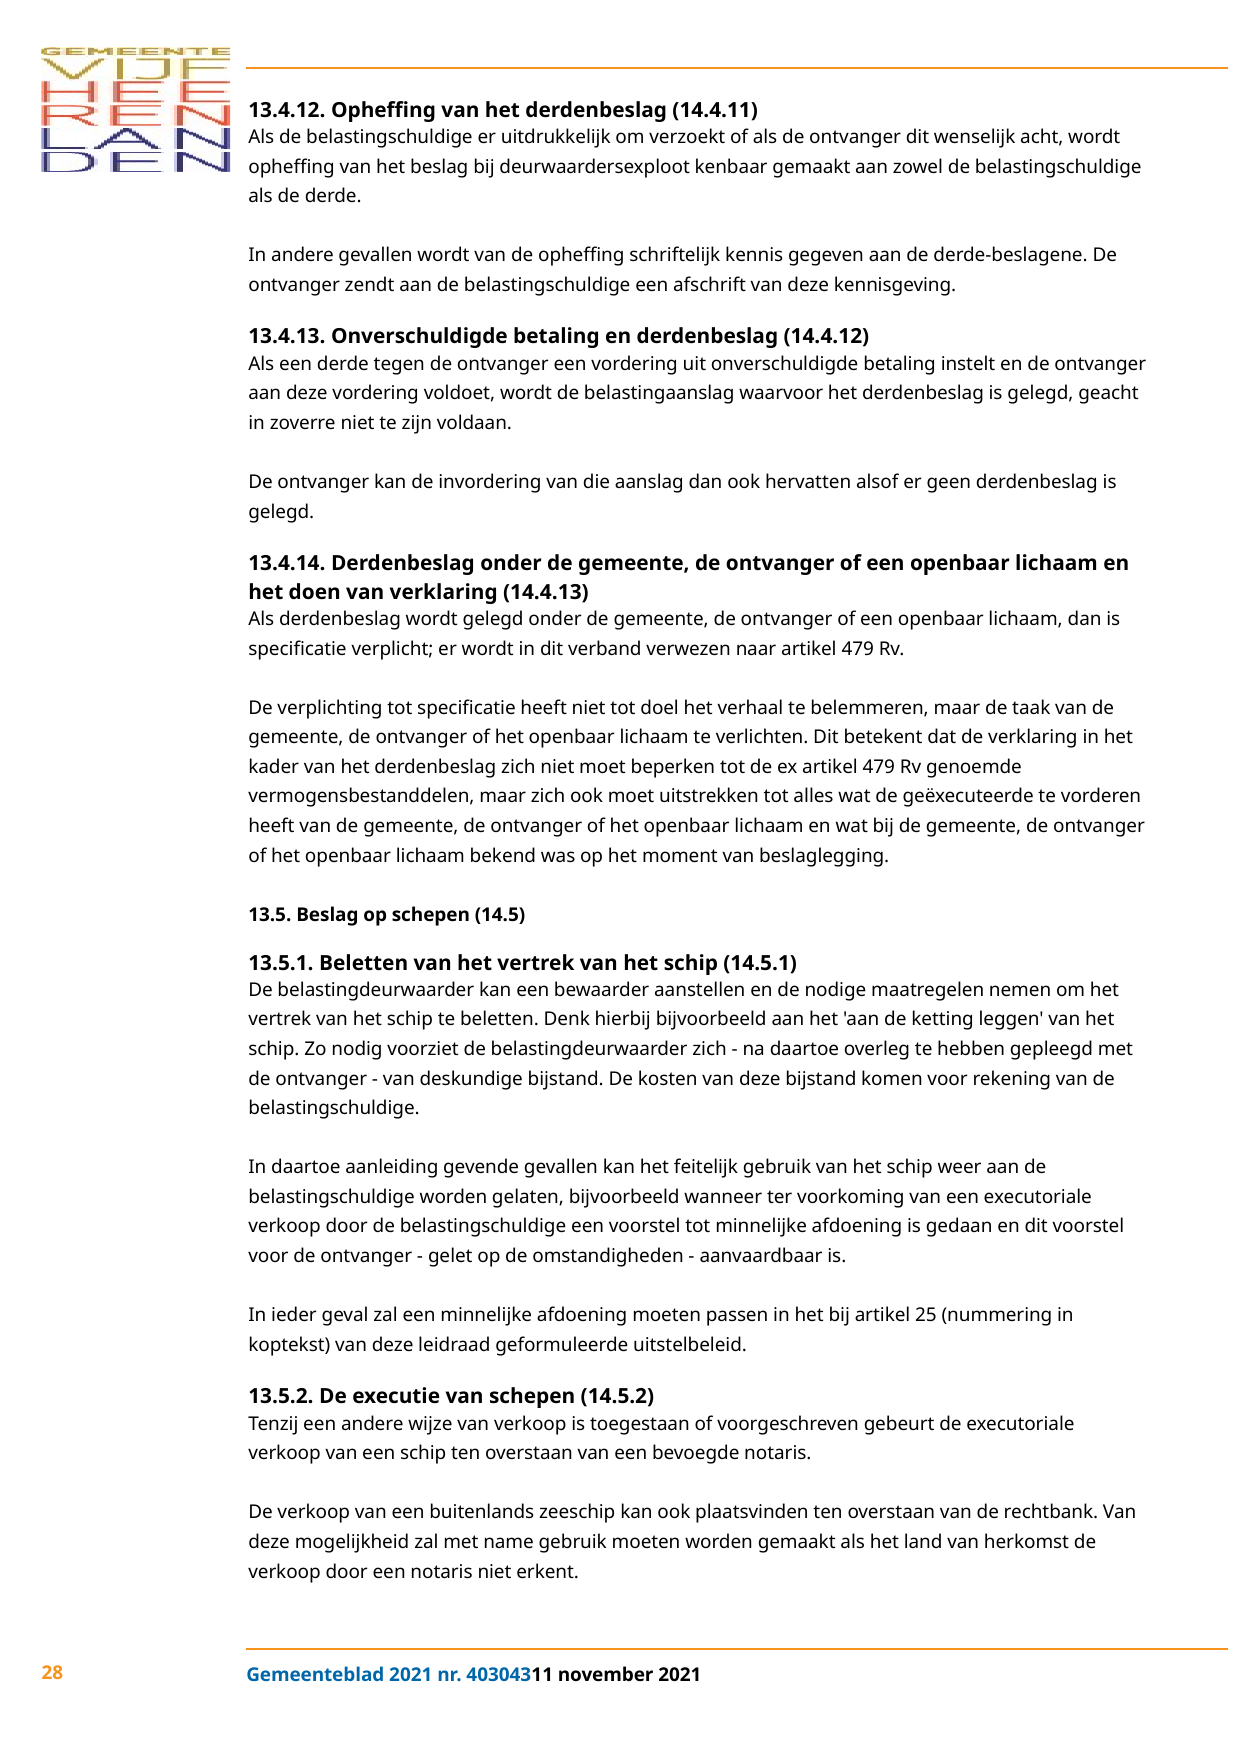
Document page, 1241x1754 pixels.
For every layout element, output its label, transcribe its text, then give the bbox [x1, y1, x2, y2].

text Als de belastingschuldige er uitdrukkelijk om verzoekt of als de ontvanger dit wenselijk acht, wordt opheffing van het beslag bij deurwaardersexploot kenbaar gemaakt aan zowel de belastingschuldige als de derde. [248, 123, 1152, 208]
text De verkoop van een buitenlands zeeschip kan ook plaatsvinden ten overstaan van de rechtbank. Van deze mogelijkheid zal met name gebruik moeten worden gemaakt als het land van herkomst de verkoop door een notaris niet erkent. [248, 1499, 1152, 1583]
text 13.4.12. Opheffing van het derdenbeslag (14.4.11) [248, 95, 1152, 123]
text Als een derde tegen de ontvanger een vordering uit onverschuldigde betaling instelt en de ontvanger aan deze vordering voldoet, wordt de belastingaanslag waarvoor het derdenbeslag is gelegd, geacht in zoverre niet te zijn voldaan. [248, 350, 1152, 435]
text 13.4.13. Onverschuldigde betaling en derdenbeslag (14.4.12) [248, 322, 1152, 350]
text 13.5.1. Beletten van het vertrek van het schip (14.5.1) [248, 948, 1152, 976]
text In andere gevallen wordt van de opheffing schriftelijk kennis gegeven aan de derde-beslagene. De ontvanger zendt aan de belastingschuldige een afschrift van deze kennisgeving. [248, 242, 1152, 297]
text 13.5. Beslag op schepen (14.5) [248, 901, 1152, 927]
text De belastingdeurwaarder kan een bewaarder aanstellen en de nodige maatregelen nemen om het vertrek van het schip te beletten. Denk hierbij bijvoorbeeld aan het 'aan de ketting leggen' van het schip. Zo nodig voorziet de belastingdeurwaarder zich - na daartoe overleg te hebben gepleegd met de ontvanger - van deskundige bijstand. De kosten van deze bijstand komen voor rekening van de belastingschuldige. [248, 976, 1152, 1120]
text De verplichting tot specificatie heeft niet tot doel het verhaal te belemmeren, maar de taak van de gemeente, de ontvanger of het openbaar lichaam te verlichten. Dit betekent dat de verklaring in het kader van het derdenbeslag zich niet moet beperken tot de ex artikel 479 Rv genoemde vermogensbestanddelen, maar zich ook moet uitstrekken tot alles wat de geëxecuteerde te vorderen heeft van de gemeente, de ontvanger of het openbaar lichaam en wat bij de gemeente, de ontvanger of het openbaar lichaam bekend was op het moment van beslaglegging. [248, 694, 1152, 868]
text Als derdenbeslag wordt gelegd onder de gemeente, de ontvanger of een openbaar lichaam, dan is specificatie verplicht; er wordt in dit verband verwezen naar artikel 479 Rv. [248, 605, 1152, 661]
text De ontvanger kan de invordering van die aanslag dan ook hervatten alsof er geen derdenbeslag is gelegd. [248, 468, 1152, 524]
text Tenzij een andere wijze van verkoop is toegestaan of voorgeschreven gebeurt de executoriale verkoop van een schip ten overstaan van een bevoegde notaris. [248, 1410, 1152, 1465]
text 13.5.2. De executie van schepen (14.5.2) [248, 1381, 1152, 1410]
text In daartoe aanleiding gevende gevallen kan het feitelijk gebruik van het schip weer aan de belastingschuldige worden gelaten, bijvoorbeeld wanneer ter voorkoming van een executoriale verkoop door de belastingschuldige een voorstel tot minnelijke afdoening is gedaan en dit voorstel voor de ontvanger - gelet op de omstandigheden - aanvaardbaar is. [248, 1153, 1152, 1268]
text 13.4.14. Derdenbeslag onder de gemeente, de ontvanger of een openbaar lichaam en het doen van verklaring (14.4.13) [248, 548, 1152, 605]
text In ieder geval zal een minnelijke afdoening moeten passen in het bij artikel 25 (nummering in koptekst) van deze leidraad geformuleerde uitstelbeleid. [248, 1301, 1152, 1357]
picture [41, 47, 231, 172]
